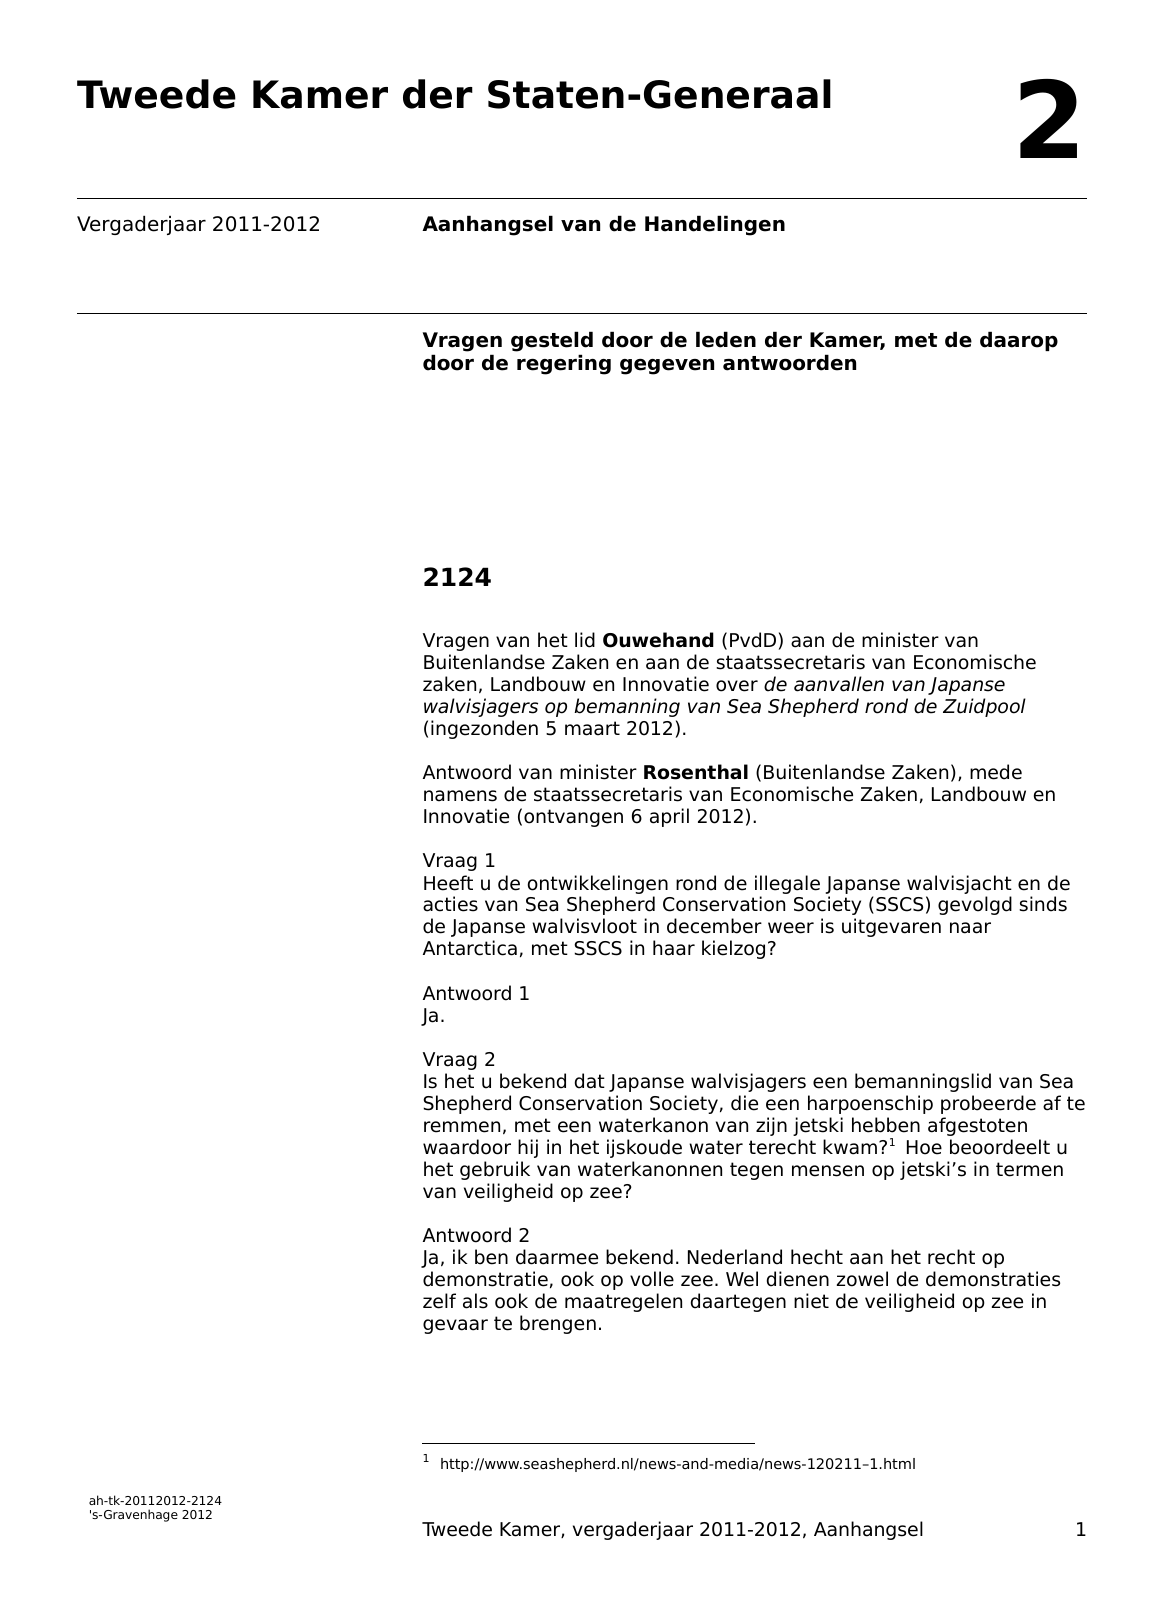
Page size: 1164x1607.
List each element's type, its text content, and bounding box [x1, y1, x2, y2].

text Vraag 1 [422, 850, 1087, 872]
table_cell Aanhangsel van de Handelingen [422, 199, 1087, 313]
text http://www.seashepherd.nl/news-and-media/news-120211–1.html [422, 1452, 1087, 1474]
table_cell Vragen gesteld door de leden der Kamer, met de daarop door de regering gegeven antwoorden [422, 314, 1087, 375]
table_header Tweede Kamer der Staten-Generaal [77, 59, 886, 198]
text Is het u bekend dat Japanse walvisjagers een bemanningslid van Sea Shepherd Conservation Society, die een harpoenschip probeerde af te remmen, met een waterkanon van zijn jetski hebben afgestoten waardoor hij in het ijskoude water terecht kwam? Hoe beoordeelt u het gebruik van waterkanonnen tegen mensen op jetski’s in termen van veiligheid op zee? [422, 1071, 1087, 1202]
text Antwoord van minister Rosenthal (Buitenlandse Zaken), mede namens de staatssecretaris van Economische Zaken, Landbouw en Innovatie (ontvangen 6 april 2012). [422, 762, 1087, 828]
text Antwoord 1 [422, 982, 1087, 1004]
table_header 2 [886, 59, 1087, 198]
text Vraag 2 [422, 1049, 1087, 1071]
text Ja. [422, 1004, 1087, 1026]
text Ja, ik ben daarmee bekend. Nederland hecht aan het recht op demonstratie, ook op volle zee. Wel dienen zowel de demonstraties zelf als ook de maatregelen daartegen niet de veiligheid op zee in gevaar te brengen. [422, 1247, 1087, 1334]
text ah-tk-20112012-2124 [88, 1494, 323, 1508]
table_cell Vergaderjaar 2011-2012 [77, 199, 422, 313]
text Vragen van het lid Ouwehand (PvdD) aan de minister van Buitenlandse Zaken en aan de staatssecretaris van Economische zaken, Landbouw en Innovatie over de aanvallen van Japanse walvisjagers op bemanning van Sea Shepherd rond de Zuidpool (ingezonden 5 maart 2012). [422, 630, 1087, 740]
text 's-Gravenhage 2012 [88, 1508, 323, 1522]
text Antwoord 2 [422, 1225, 1087, 1247]
text 2124 [422, 563, 1087, 592]
table_cell [77, 314, 422, 375]
text Heeft u de ontwikkelingen rond de illegale Japanse walvisjacht en de acties van Sea Shepherd Conservation Society (SSCS) gevolgd sinds de Japanse walvisvloot in december weer is uitgevaren naar Antarctica, met SSCS in haar kielzog? [422, 872, 1087, 960]
